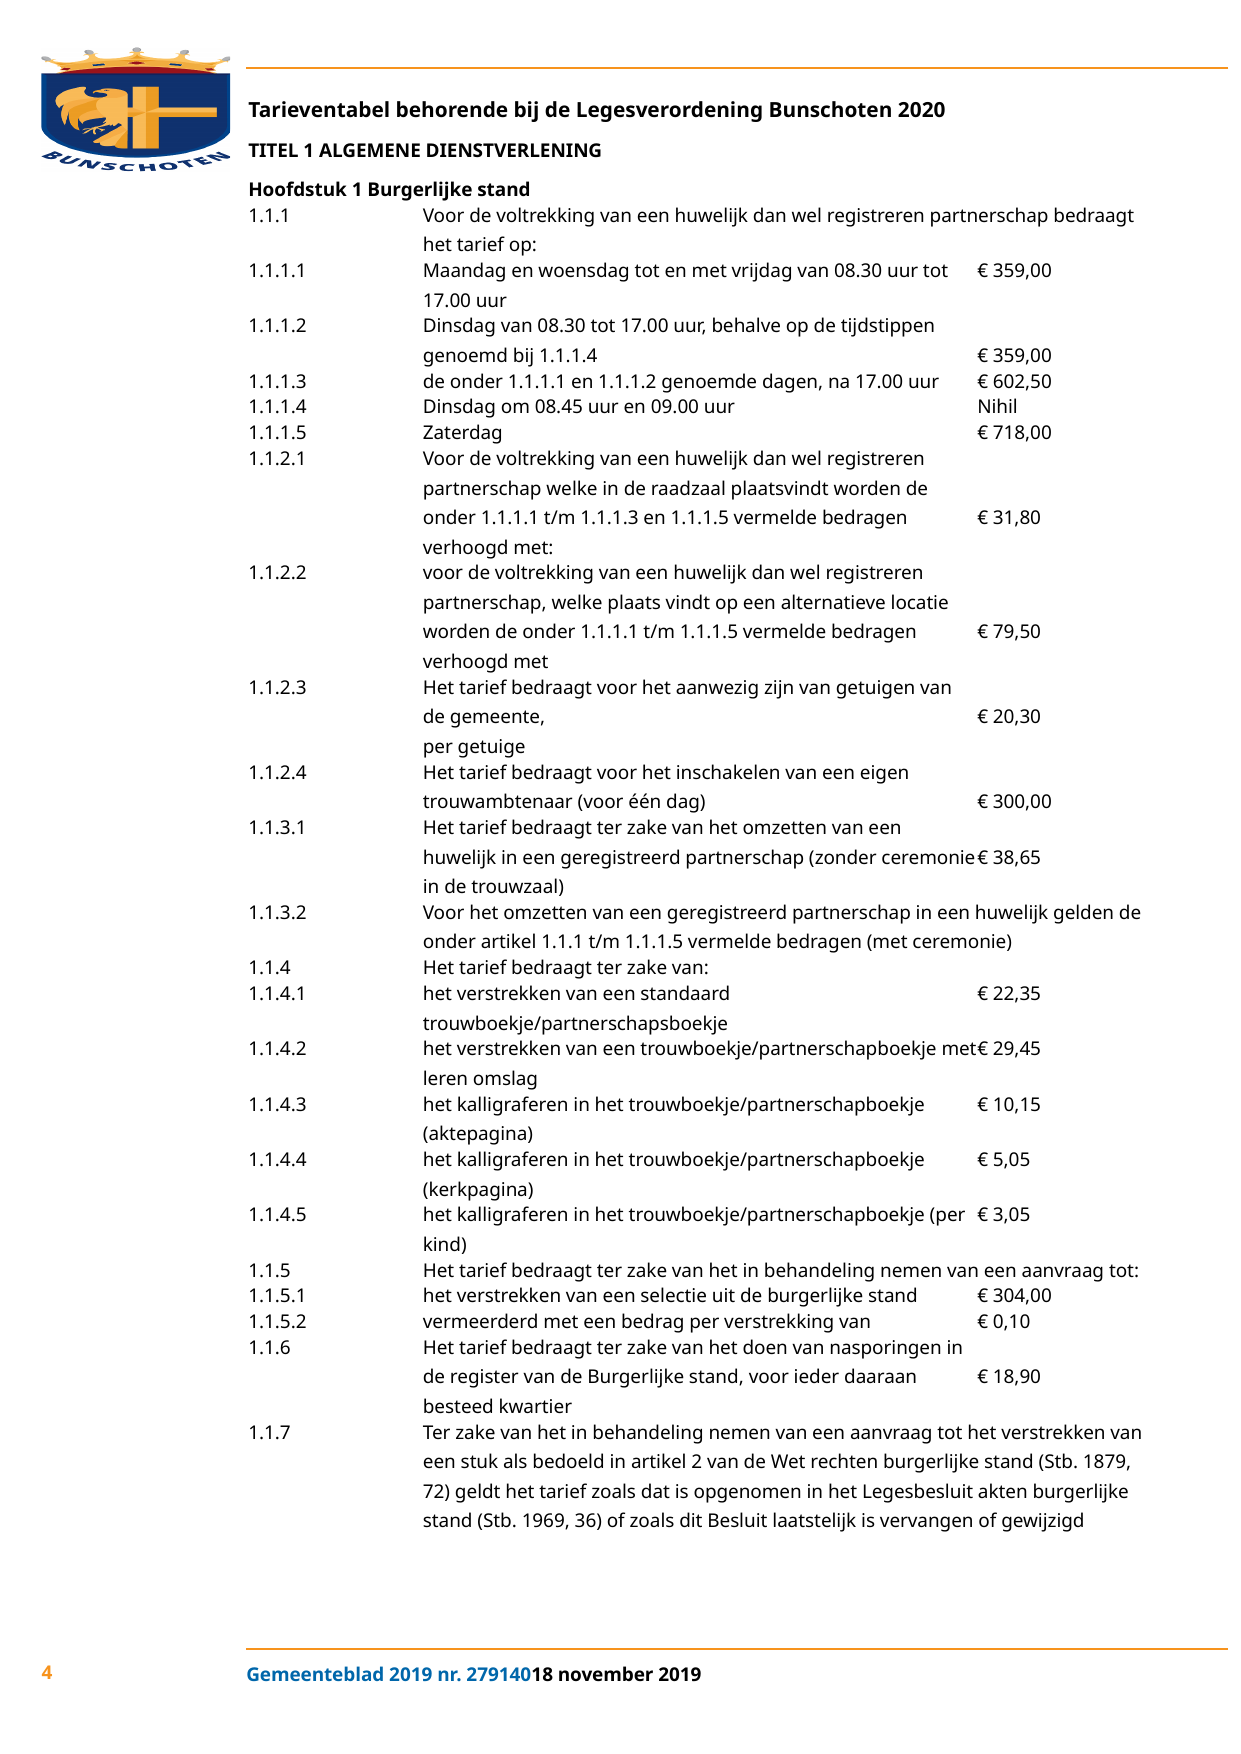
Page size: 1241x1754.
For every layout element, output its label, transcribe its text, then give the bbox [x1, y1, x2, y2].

table_cell 1.1.4.3 [248, 1091, 423, 1146]
table_cell 1.1.5 [248, 1257, 423, 1282]
picture [41, 47, 231, 172]
table_cell € 3,05 [977, 1201, 1152, 1257]
table_cell het kalligraferen in het trouwboekje/partnerschapboekje (kerkpagina) [423, 1146, 977, 1201]
table_cell Zaterdag [423, 419, 977, 445]
table_cell vermeerderd met een bedrag per verstrekking van [423, 1308, 977, 1334]
text TITEL 1 ALGEMENE DIENSTVERLENING [248, 137, 1152, 163]
table_cell 1.1.2.2 [248, 560, 423, 674]
table_cell 1.1.1.2 [248, 313, 423, 368]
table_cell Het tarief bedraagt ter zake van: [423, 955, 1152, 980]
table_cell 1.1.4.5 [248, 1201, 423, 1257]
table_cell de onder 1.1.1.1 en 1.1.1.2 genoemde dagen, na 17.00 uur [423, 368, 977, 394]
table_cell € 718,00 [977, 419, 1152, 445]
table_cell € 20,30 [977, 674, 1152, 759]
table_cell Ter zake van het in behandeling nemen van een aanvraag tot het verstrekken van een stuk als bedoeld in artikel 2 van de Wet rechten burgerlijke stand (Stb. 1879, 72) geldt het tarief zoals dat is opgenomen in het Legesbesluit akten burgerlijke stand (Stb. 1969, 36) of zoals dit Besluit laatstelijk is vervangen of gewijzigd [423, 1419, 1152, 1533]
table_cell € 0,10 [977, 1308, 1152, 1334]
table_cell 1.1.7 [248, 1419, 423, 1533]
table_cell € 38,65 [977, 814, 1152, 899]
table_cell 1.1.1.3 [248, 368, 423, 394]
text Hoofdstuk 1 Burgerlijke stand [248, 176, 1152, 202]
table_cell Het tarief bedraagt ter zake van het omzetten van een huwelijk in een geregistreerd partnerschap (zonder ceremonie in de trouwzaal) [423, 814, 977, 899]
table_cell 1.1.3.2 [248, 899, 423, 954]
table_cell € 359,00 [977, 313, 1152, 368]
table_cell 1.1.4.4 [248, 1146, 423, 1201]
table_cell Dinsdag om 08.45 uur en 09.00 uur [423, 394, 977, 419]
table_cell Dinsdag van 08.30 tot 17.00 uur, behalve op de tijdstippen genoemd bij 1.1.1.4 [423, 313, 977, 368]
table_cell Het tarief bedraagt ter zake van het in behandeling nemen van een aanvraag tot: [423, 1257, 1152, 1282]
table_cell het verstrekken van een trouwboekje/partnerschapboekje met leren omslag [423, 1036, 977, 1091]
table_cell 1.1.4.2 [248, 1036, 423, 1091]
table_cell 1.1.1.5 [248, 419, 423, 445]
table_cell € 359,00 [977, 257, 1152, 313]
table_cell € 300,00 [977, 759, 1152, 814]
table_cell Voor het omzetten van een geregistreerd partnerschap in een huwelijk gelden de onder artikel 1.1.1 t/m 1.1.1.5 vermelde bedragen (met ceremonie) [423, 899, 1152, 954]
table_cell Het tarief bedraagt ter zake van het doen van nasporingen in de register van de Burgerlijke stand, voor ieder daaraan besteed kwartier [423, 1334, 977, 1419]
table_cell 1.1.5.1 [248, 1283, 423, 1308]
table_cell € 18,90 [977, 1334, 1152, 1419]
table_cell 1.1.1.4 [248, 394, 423, 419]
table_cell 1.1.5.2 [248, 1308, 423, 1334]
table_header 1.1.1 [248, 202, 423, 257]
table_cell 1.1.1.1 [248, 257, 423, 313]
table_cell 1.1.2.3 [248, 674, 423, 759]
table_cell 1.1.3.1 [248, 814, 423, 899]
table_cell voor de voltrekking van een huwelijk dan wel registreren partnerschap, welke plaats vindt op een alternatieve locatie worden de onder 1.1.1.1 t/m 1.1.1.5 vermelde bedragen verhoogd met [423, 560, 977, 674]
text Tarieventabel behorende bij de Legesverordening Bunschoten 2020 [248, 95, 1152, 123]
table_cell het kalligraferen in het trouwboekje/partnerschapboekje (aktepagina) [423, 1091, 977, 1146]
table_cell € 10,15 [977, 1091, 1152, 1146]
table_cell € 5,05 [977, 1146, 1152, 1201]
table_cell het kalligraferen in het trouwboekje/partnerschapboekje (per kind) [423, 1201, 977, 1257]
table_cell 1.1.6 [248, 1334, 423, 1419]
table_cell € 79,50 [977, 560, 1152, 674]
table_cell Nihil [977, 394, 1152, 419]
table_cell 1.1.2.4 [248, 759, 423, 814]
table_cell Het tarief bedraagt voor het inschakelen van een eigen trouwambtenaar (voor één dag) [423, 759, 977, 814]
table_cell Voor de voltrekking van een huwelijk dan wel registreren partnerschap welke in de raadzaal plaatsvindt worden de onder 1.1.1.1 t/m 1.1.1.3 en 1.1.1.5 vermelde bedragen verhoogd met: [423, 445, 977, 559]
table_cell het verstrekken van een standaard trouwboekje/partnerschapsboekje [423, 980, 977, 1036]
table_cell € 31,80 [977, 445, 1152, 559]
table_cell € 304,00 [977, 1283, 1152, 1308]
table_cell Maandag en woensdag tot en met vrijdag van 08.30 uur tot 17.00 uur [423, 257, 977, 313]
table_cell € 602,50 [977, 368, 1152, 394]
table_cell € 29,45 [977, 1036, 1152, 1091]
table_cell 1.1.2.1 [248, 445, 423, 559]
table_cell Het tarief bedraagt voor het aanwezig zijn van getuigen van de gemeente, per getuige [423, 674, 977, 759]
table_cell 1.1.4.1 [248, 980, 423, 1036]
table_cell € 22,35 [977, 980, 1152, 1036]
table_header Voor de voltrekking van een huwelijk dan wel registreren partnerschap bedraagt het tarief op: [423, 202, 1152, 257]
table_cell 1.1.4 [248, 955, 423, 980]
table_cell het verstrekken van een selectie uit de burgerlijke stand [423, 1283, 977, 1308]
